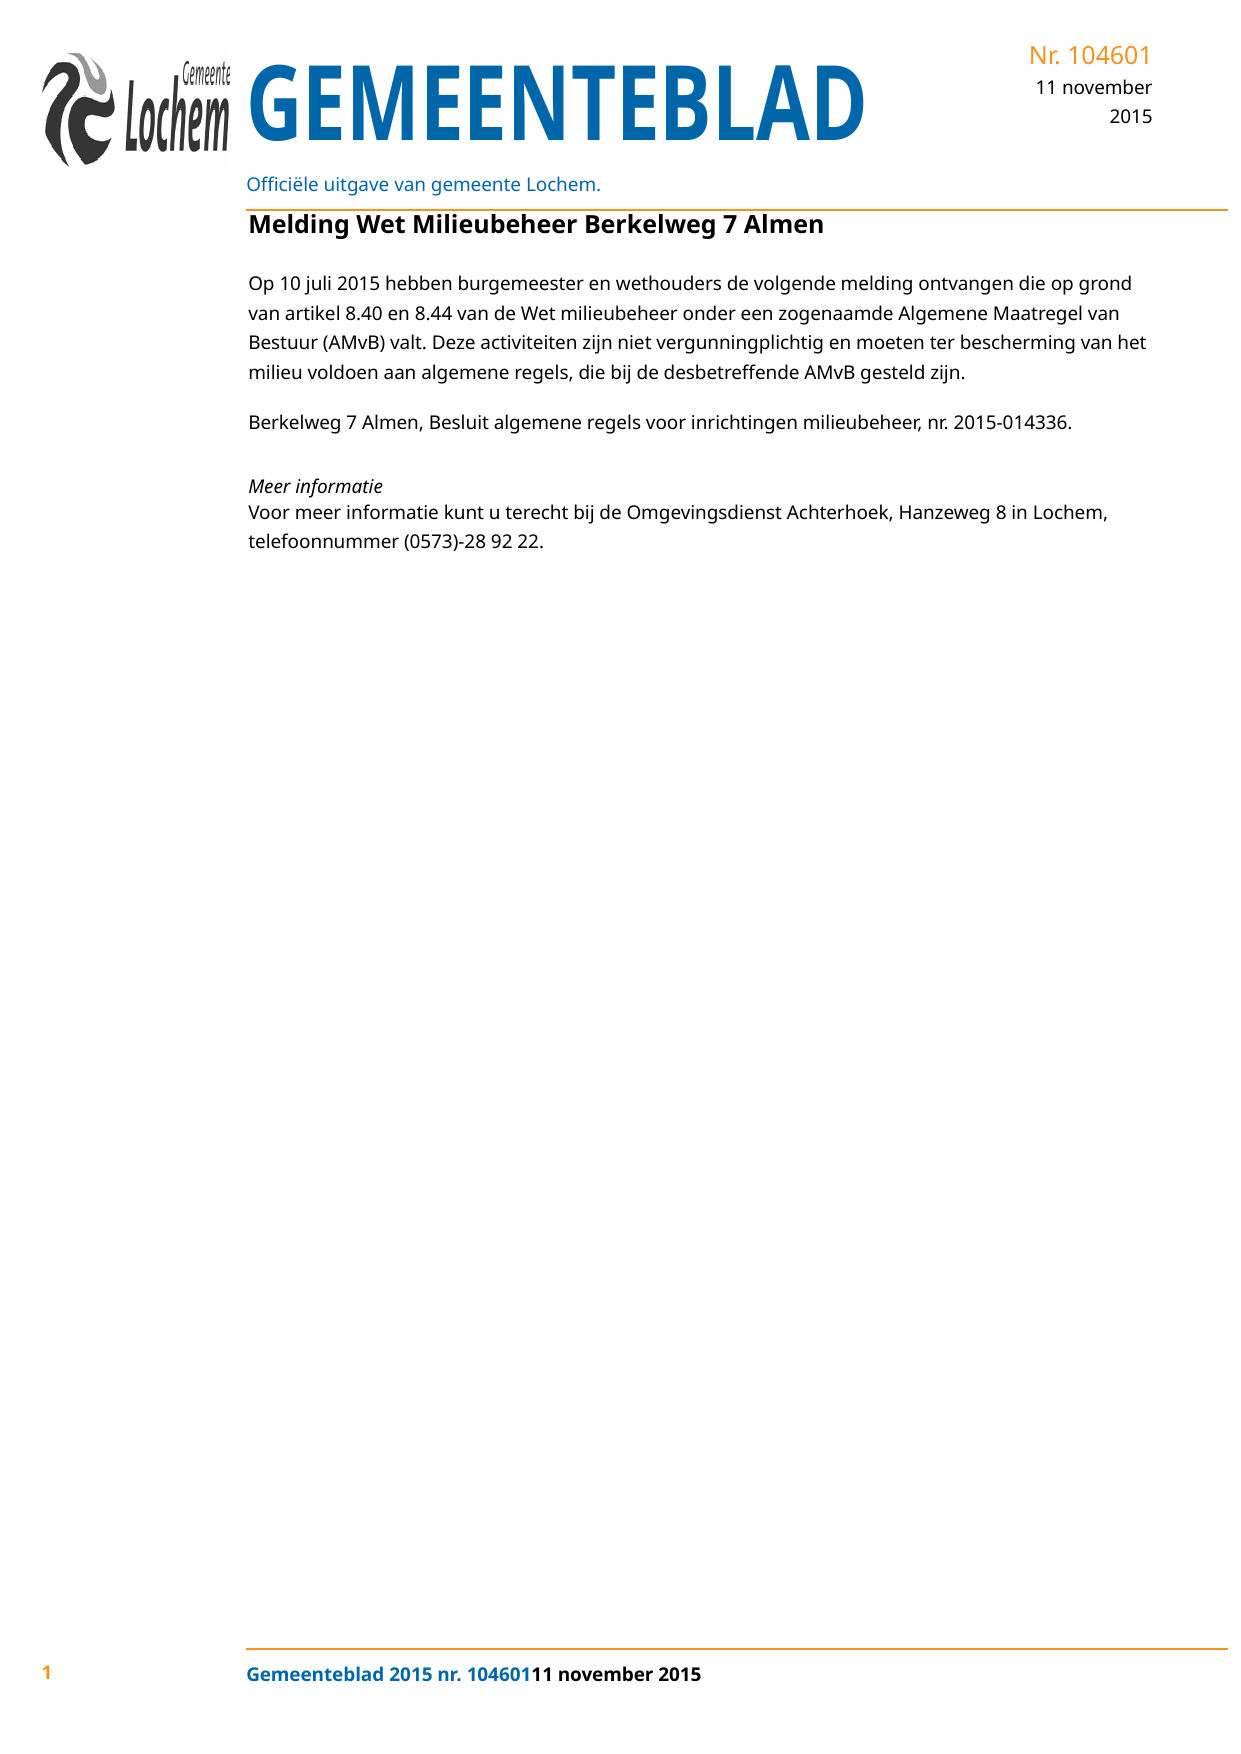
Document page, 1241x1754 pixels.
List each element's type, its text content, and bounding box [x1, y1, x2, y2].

text Melding Wet Milieubeheer Berkelweg 7 Almen [248, 211, 1152, 241]
text Op 10 juli 2015 hebben burgemeester en wethouders de volgende melding ontvangen die op grond van artikel 8.40 en 8.44 van de Wet milieubeheer onder een zogenaamde Algemene Maatregel van Bestuur (AMvB) valt. Deze activiteiten zijn niet vergunningplichtig en moeten ter bescherming van het milieu voldoen aan algemene regels, die bij de desbetreffende AMvB gesteld zijn. [248, 270, 1152, 385]
text Berkelweg 7 Almen, Besluit algemene regels voor inrichtingen milieubeheer, nr. 2015-014336. [248, 409, 1152, 435]
text Voor meer informatie kunt u terecht bij de Omgevingsdienst Achterhoek, Hanzeweg 8 in Lochem, telefoonnummer (0573)-28 92 22. [248, 499, 1152, 554]
text Meer informatie [248, 473, 1152, 499]
picture [41, 47, 231, 172]
